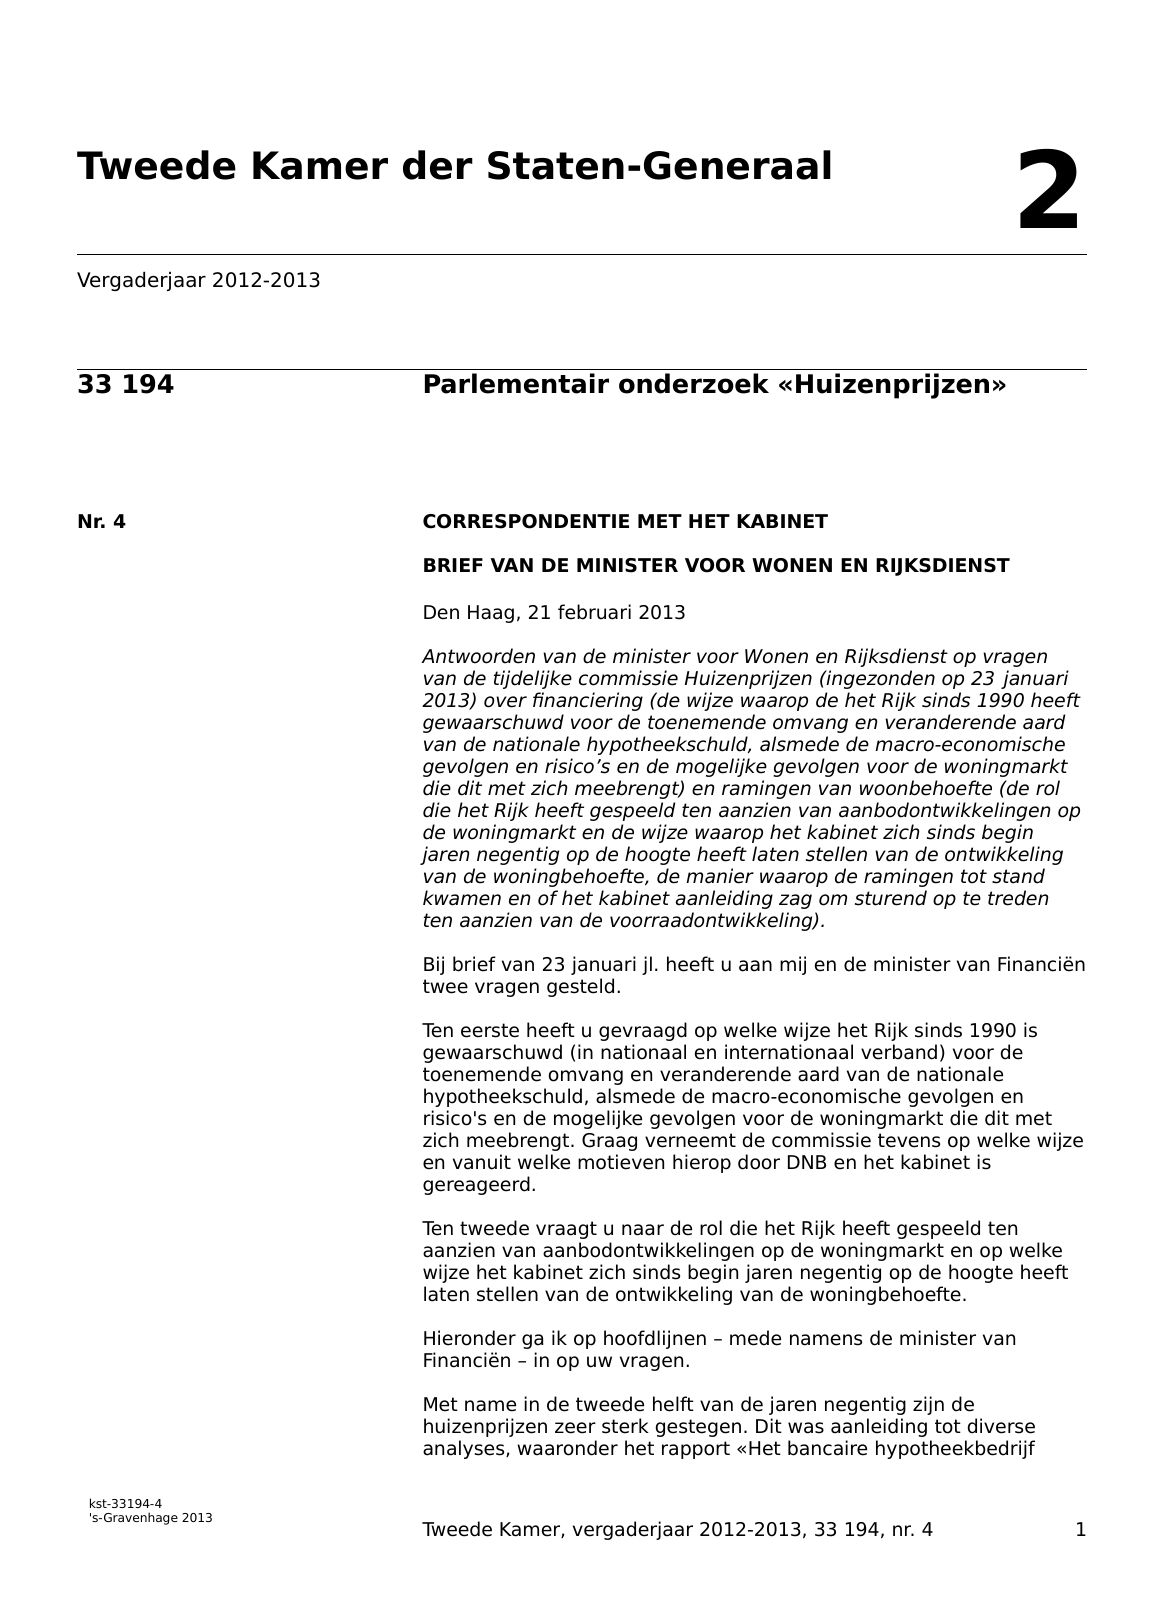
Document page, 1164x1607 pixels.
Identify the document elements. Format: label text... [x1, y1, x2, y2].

text Met name in de tweede helft van de jaren negentig zijn de huizenprijzen zeer sterk gestegen. Dit was aanleiding tot diverse analyses, waaronder het rapport «Het bancaire hypotheekbedrijf [422, 1394, 1087, 1460]
text Ten eerste heeft u gevraagd op welke wijze het Rijk sinds 1990 is gewaarschuwd (in nationaal en internationaal verband) voor de toenemende omvang en veranderende aard van de nationale hypotheekschuld, alsmede de macro-economische gevolgen en risico's en de mogelijke gevolgen voor de woningmarkt die dit met zich meebrengt. Graag verneemt de commissie tevens op welke wijze en vanuit welke motieven hierop door DNB en het kabinet is gereageerd. [422, 1020, 1087, 1196]
text Bij brief van 23 januari jl. heeft u aan mij en de minister van Financiën twee vragen gesteld. [422, 954, 1087, 998]
table_header 2 [886, 130, 1087, 254]
text Hieronder ga ik op hoofdlijnen – mede namens de minister van Financiën – in op uw vragen. [422, 1328, 1087, 1372]
table_header Tweede Kamer der Staten-Generaal [77, 130, 886, 254]
text kst-33194-4 [88, 1497, 323, 1511]
text Antwoorden van de minister voor Wonen en Rijksdienst op vragen van de tijdelijke commissie Huizenprijzen (ingezonden op 23 januari 2013) over financiering (de wijze waarop de het Rijk sinds 1990 heeft gewaarschuwd voor de toenemende omvang en veranderende aard van de nationale hypotheekschuld, alsmede de macro-economische gevolgen en risico’s en de mogelijke gevolgen voor de woningmarkt die dit met zich meebrengt) en ramingen van woonbehoefte (de rol die het Rijk heeft gespeeld ten aanzien van aanbodontwikkelingen op de woningmarkt en de wijze waarop het kabinet zich sinds begin jaren negentig op de hoogte heeft laten stellen van de ontwikkeling van de woningbehoefte, de manier waarop de ramingen tot stand kwamen en of het kabinet aanleiding zag om sturend op te treden ten aanzien van de voorraadontwikkeling). [422, 646, 1087, 932]
table_cell Vergaderjaar 2012-2013 [77, 255, 1087, 369]
subtitle 33 194 Parlementair onderzoek «Huizenprijzen» [77, 370, 1087, 399]
text Ten tweede vraagt u naar de rol die het Rijk heeft gespeeld ten aanzien van aanbodontwikkelingen op de woningmarkt en op welke wijze het kabinet zich sinds begin jaren negentig op de hoogte heeft laten stellen van de ontwikkeling van de woningbehoefte. [422, 1218, 1087, 1306]
subtitle BRIEF VAN DE MINISTER VOOR WONEN EN RIJKSDIENST [422, 555, 1087, 577]
subtitle Nr. 4 CORRESPONDENTIE MET HET KABINET [77, 511, 1087, 532]
text 's-Gravenhage 2013 [88, 1511, 323, 1525]
text Den Haag, 21 februari 2013 [422, 602, 1087, 624]
